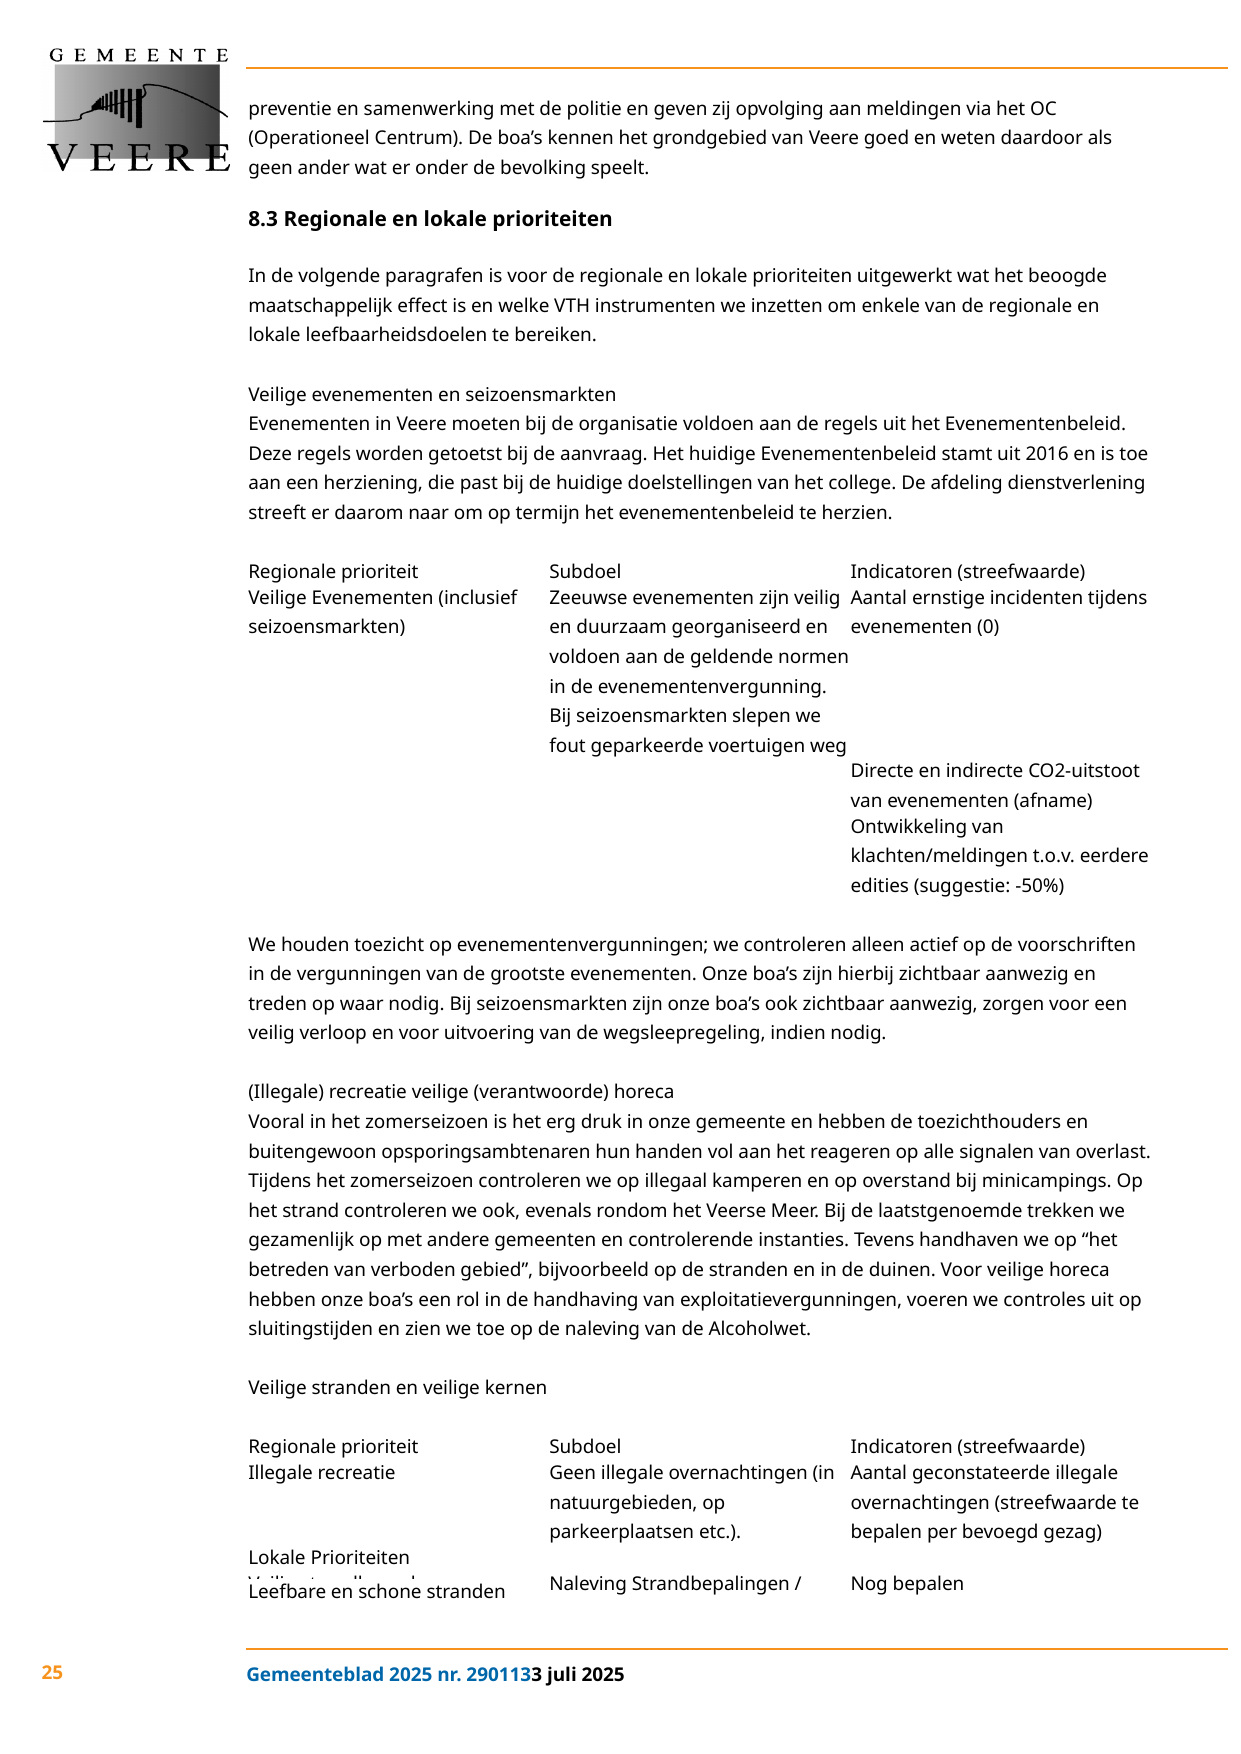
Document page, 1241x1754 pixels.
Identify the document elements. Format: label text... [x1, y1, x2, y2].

table_header Regionale prioriteit [248, 558, 549, 584]
text Veilige evenementen en seizoensmarkten [248, 381, 1152, 406]
table_cell [549, 758, 850, 813]
table_cell [248, 813, 549, 898]
table_header Indicatoren (streefwaarde) [850, 1434, 1152, 1459]
table_cell Veilig strandbezoek Leefbare en schone stranden [248, 1570, 549, 1604]
text Evenementen in Veere moeten bij de organisatie voldoen aan de regels uit het Evenementenbeleid. Deze regels worden getoetst bij de aanvraag. Het huidige Evenementenbeleid stamt uit 2016 en is toe aan een herziening, die past bij de huidige doelstellingen van het college. De afdeling dienstverlening streeft er daarom naar om op termijn het evenementenbeleid te herzien. [248, 410, 1152, 525]
table_header Subdoel [549, 558, 850, 584]
table_cell [549, 1544, 850, 1570]
table_cell Ontwikkeling van klachten/meldingen t.o.v. eerdere edities (suggestie: -50%) [850, 813, 1152, 898]
table_cell Veilige Evenementen (inclusief seizoensmarkten) [248, 584, 549, 758]
table_header Indicatoren (streefwaarde) [850, 558, 1152, 584]
text preventie en samenwerking met de politie en geven zij opvolging aan meldingen via het OC (Operationeel Centrum). De boa’s kennen het grondgebied van Veere goed en weten daardoor als geen ander wat er onder de bevolking speelt. [248, 95, 1152, 180]
text Vooral in het zomerseizoen is het erg druk in onze gemeente en hebben de toezichthouders en buitengewoon opsporingsambtenaren hun handen vol aan het reageren op alle signalen van overlast. Tijdens het zomerseizoen controleren we op illegaal kamperen en op overstand bij minicampings. Op het strand controleren we ook, evenals rondom het Veerse Meer. Bij de laatstgenoemde trekken we gezamenlijk op met andere gemeenten en controlerende instanties. Tevens handhaven we op “het betreden van verboden gebied”, bijvoorbeeld op de stranden en in de duinen. Voor veilige horeca hebben onze boa’s een rol in de handhaving van exploitatievergunningen, voeren we controles uit op sluitingstijden en zien we toe op de naleving van de Alcoholwet. [248, 1108, 1152, 1341]
table_cell Aantal ernstige incidenten tijdens evenementen (0) [850, 584, 1152, 758]
table_cell Directe en indirecte CO2-uitstoot van evenementen (afname) [850, 758, 1152, 813]
table_cell Geen illegale overnachtingen (in natuurgebieden, op parkeerplaatsen etc.). [549, 1460, 850, 1544]
table_cell [248, 758, 549, 813]
table_cell Zeeuwse evenementen zijn veilig en duurzaam georganiseerd en voldoen aan de geldende normen in de evenementenvergunning. Bij seizoensmarkten slepen we fout geparkeerde voertuigen weg [549, 584, 850, 758]
text We houden toezicht op evenementenvergunningen; we controleren alleen actief op de voorschriften in de vergunningen van de grootste evenementen. Onze boa’s zijn hierbij zichtbaar aanwezig en treden op waar nodig. Bij seizoensmarkten zijn onze boa’s ook zichtbaar aanwezig, zorgen voor een veilig verloop en voor uitvoering van de wegsleepregeling, indien nodig. [248, 931, 1152, 1045]
table_header Regionale prioriteit [248, 1434, 549, 1459]
text 8.3 Regionale en lokale prioriteiten [248, 204, 1152, 233]
table_cell Aantal geconstateerde illegale overnachtingen (streefwaarde te bepalen per bevoegd gezag) [850, 1460, 1152, 1544]
table_cell Naleving Strandbepalingen / [549, 1570, 850, 1604]
text Veilige stranden en veilige kernen [248, 1374, 1152, 1400]
table_cell Nog bepalen [850, 1570, 1152, 1604]
picture [41, 47, 231, 172]
table_cell [549, 813, 850, 898]
table_cell Illegale recreatie [248, 1460, 549, 1544]
text (Illegale) recreatie veilige (verantwoorde) horeca [248, 1079, 1152, 1104]
text In de volgende paragrafen is voor de regionale en lokale prioriteiten uitgewerkt wat het beoogde maatschappelijk effect is en welke VTH instrumenten we inzetten om enkele van de regionale en lokale leefbaarheidsdoelen te bereiken. [248, 262, 1152, 347]
table_header Subdoel [549, 1434, 850, 1459]
table_cell Lokale Prioriteiten [248, 1544, 549, 1570]
table_cell [850, 1544, 1152, 1570]
